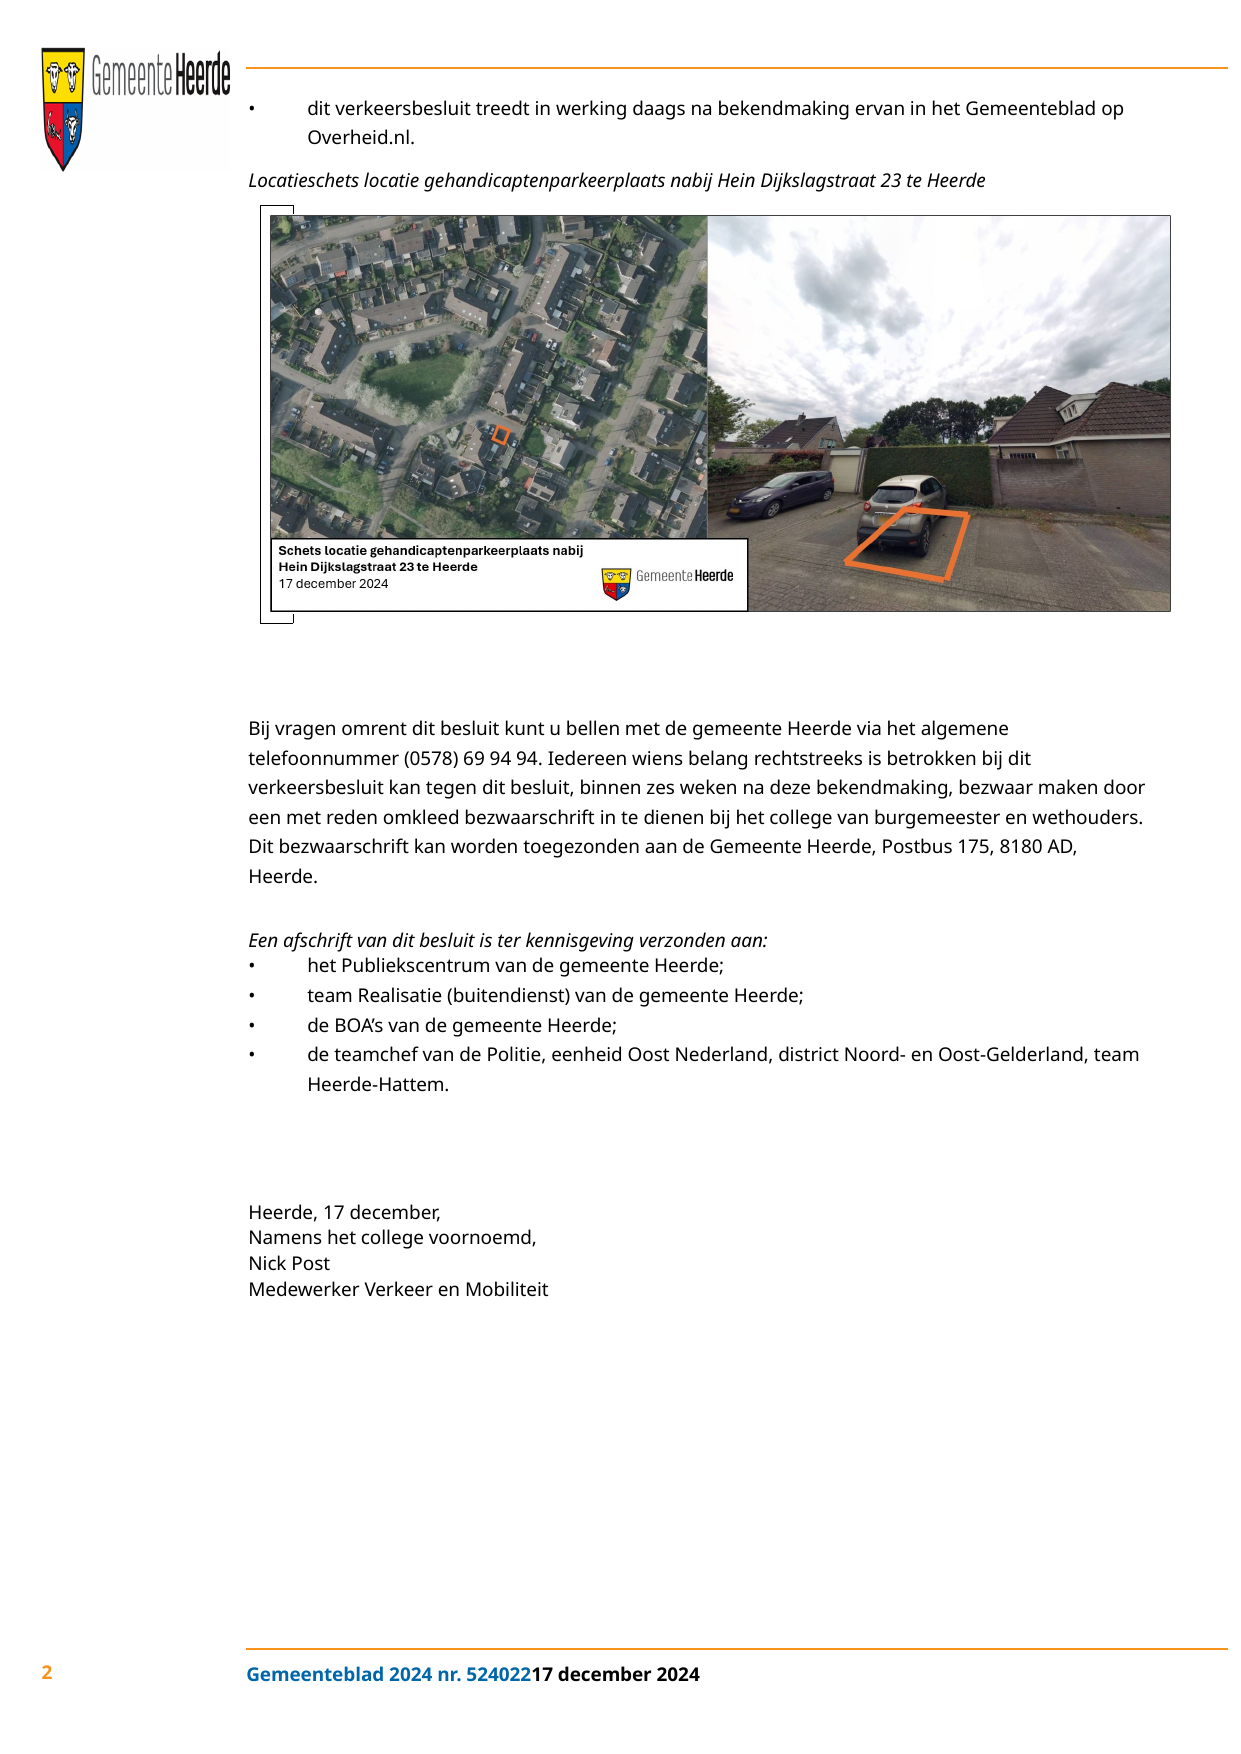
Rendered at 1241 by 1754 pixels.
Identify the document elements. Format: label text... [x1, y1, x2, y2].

text Bij vragen omrent dit besluit kunt u bellen met de gemeente Heerde via het algemene telefoonnummer (0578) 69 94 94. Iedereen wiens belang rechtstreeks is betrokken bij dit verkeersbesluit kan tegen dit besluit, binnen zes weken na deze bekendmaking, bezwaar maken door een met reden omkleed bezwaarschrift in te dienen bij het college van burgemeester en wethouders. Dit bezwaarschrift kan worden toegezonden aan de Gemeente Heerde, Postbus 175, 8180 AD, Heerde. [248, 715, 1152, 889]
list de teamchef van de Politie, eenheid Oost Nederland, district Noord- en Oost-Gelderland, team Heerde-Hattem. [248, 1041, 1152, 1097]
text Een afschrift van dit besluit is ter kennisgeving verzonden aan: [248, 927, 1152, 953]
text Locatieschets locatie gehandicaptenparkeerplaats nabij Hein Dijkslagstraat 23 te Heerde [248, 167, 1152, 193]
list team Realisatie (buitendienst) van de gemeente Heerde; [248, 982, 1152, 1008]
list de BOA’s van de gemeente Heerde; [248, 1012, 1152, 1038]
text Heerde, 17 december, [248, 1199, 1152, 1224]
picture [41, 47, 231, 172]
list dit verkeersbesluit treedt in werking daags na bekendmaking ervan in het Gemeenteblad op Overheid.nl. [248, 95, 1152, 150]
picture [268, 214, 1173, 614]
text Nick Post [248, 1250, 1152, 1276]
text Medewerker Verkeer en Mobiliteit [248, 1276, 1152, 1302]
list het Publiekscentrum van de gemeente Heerde; [248, 953, 1152, 978]
text Namens het college voornoemd, [248, 1224, 1152, 1250]
